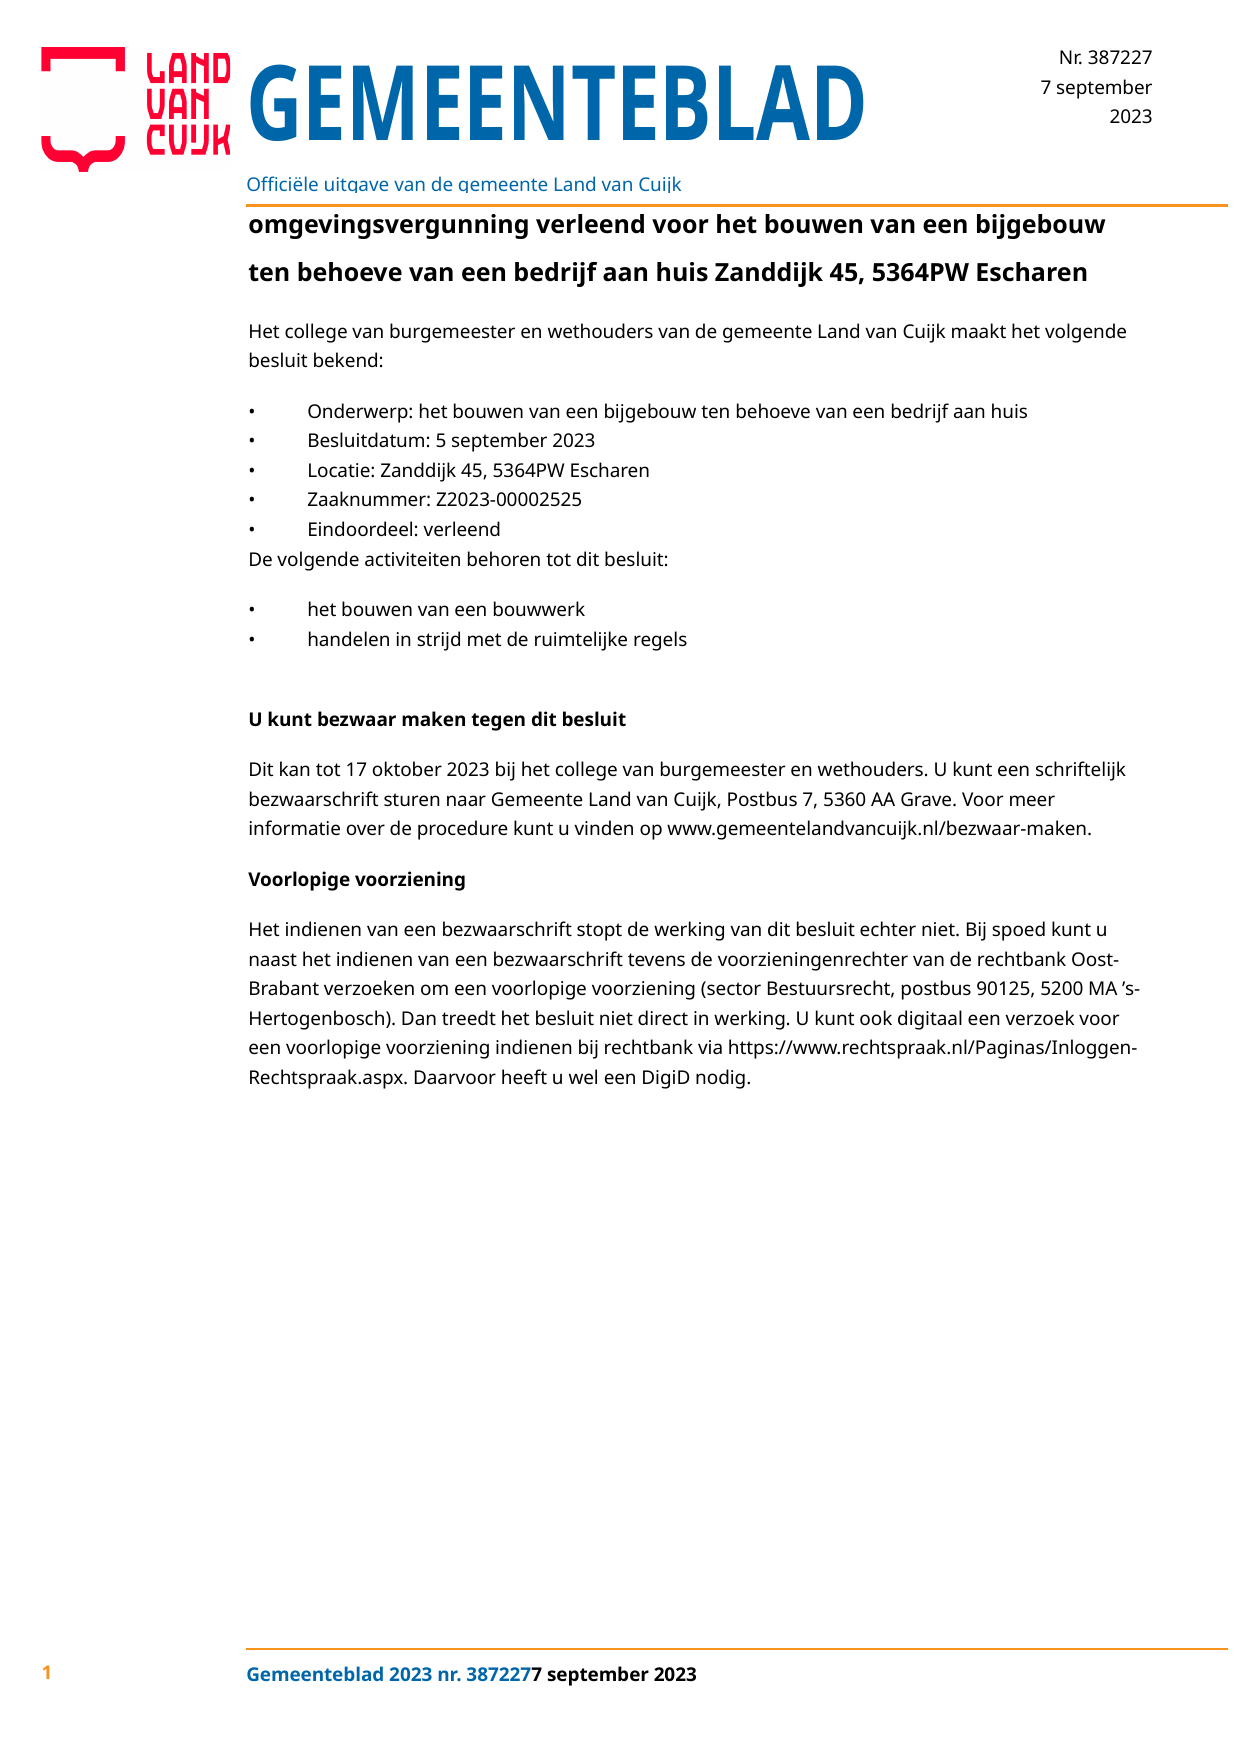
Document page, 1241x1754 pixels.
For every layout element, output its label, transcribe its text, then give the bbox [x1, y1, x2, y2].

list Besluitdatum: 5 september 2023 [248, 427, 1152, 453]
text Het indienen van een bezwaarschrift stopt de werking van dit besluit echter niet. Bij spoed kunt u naast het indienen van een bezwaarschrift tevens de voorzieningenrechter van de rechtbank Oost-Brabant verzoeken om een voorlopige voorziening (sector Bestuursrecht, postbus 90125, 5200 MA ’s-Hertogenbosch). Dan treedt het besluit niet direct in werking. U kunt ook digitaal een verzoek voor een voorlopige voorziening indienen bij rechtbank via https://www.rechtspraak.nl/Paginas/Inloggen-Rechtspraak.aspx. Daarvoor heeft u wel een DigiD nodig. [248, 916, 1152, 1090]
picture [41, 47, 231, 172]
list Onderwerp: het bouwen van een bijgebouw ten behoeve van een bedrijf aan huis [248, 398, 1152, 424]
list Eindoordeel: verleend [248, 516, 1152, 542]
list handelen in strijd met de ruimtelijke regels [248, 626, 1152, 652]
text U kunt bezwaar maken tegen dit besluit [248, 706, 1152, 732]
text De volgende activiteiten behoren tot dit besluit: [248, 546, 1152, 572]
list Locatie: Zanddijk 45, 5364PW Escharen [248, 457, 1152, 483]
text Dit kan tot 17 oktober 2023 bij het college van burgemeester en wethouders. U kunt een schriftelijk bezwaarschrift sturen naar Gemeente Land van Cuijk, Postbus 7, 5360 AA Grave. Voor meer informatie over de procedure kunt u vinden op www.gemeentelandvancuijk.nl/bezwaar-maken. [248, 756, 1152, 841]
text Voorlopige voorziening [248, 866, 1152, 892]
list het bouwen van een bouwwerk [248, 596, 1152, 622]
list Zaaknummer: Z2023-00002525 [248, 487, 1152, 512]
text Het college van burgemeester en wethouders van de gemeente Land van Cuijk maakt het volgende besluit bekend: [248, 318, 1152, 373]
text omgevingsvergunning verleend voor het bouwen van een bijgebouw ten behoeve van een bedrijf aan huis Zanddijk 45, 5364PW Escharen [248, 207, 1152, 288]
